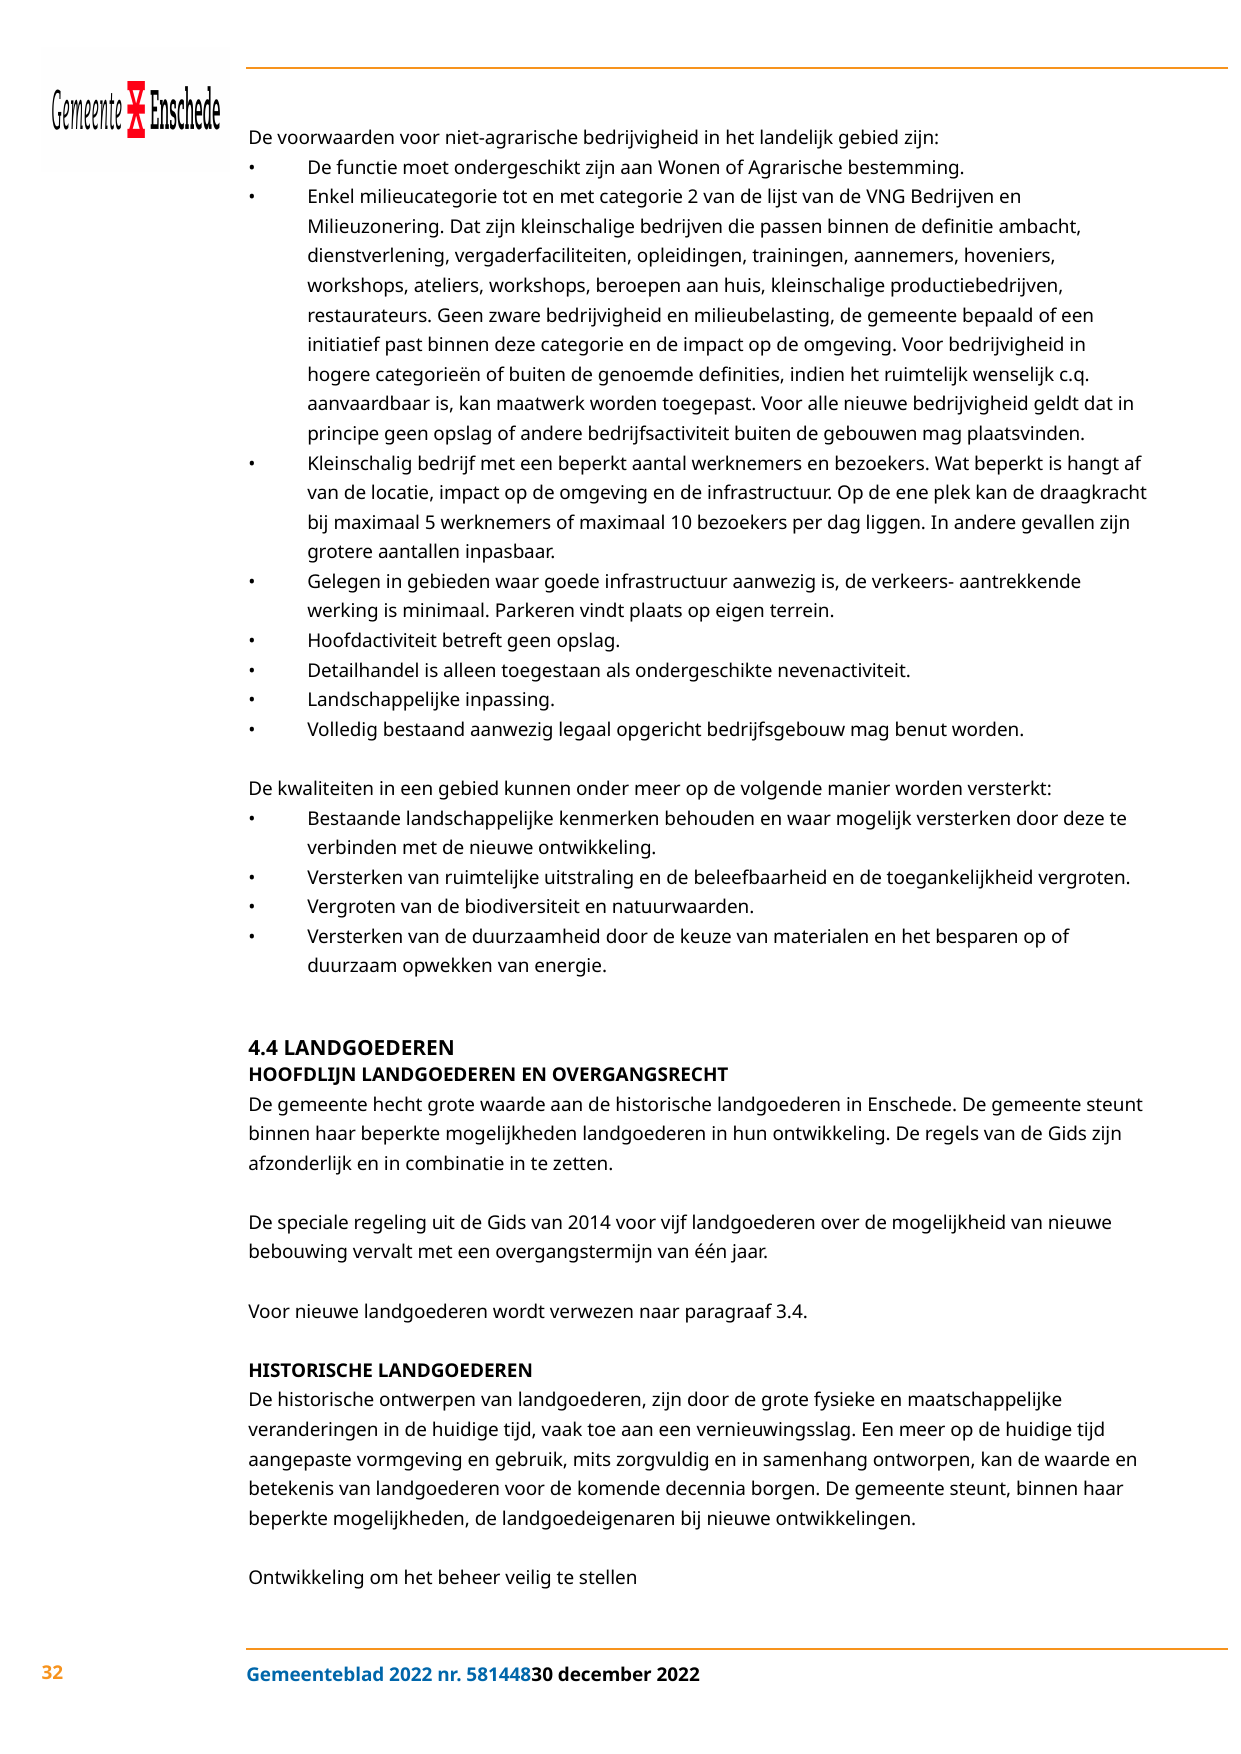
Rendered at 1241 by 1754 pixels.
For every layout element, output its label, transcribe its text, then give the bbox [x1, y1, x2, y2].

list Vergroten van de biodiversiteit en natuurwaarden. [248, 893, 1152, 919]
list Landschappelijke inpassing. [248, 686, 1152, 712]
text Ontwikkeling om het beheer veilig te stellen [248, 1564, 1152, 1590]
list Bestaande landschappelijke kenmerken behouden en waar mogelijk versterken door deze te verbinden met de nieuwe ontwikkeling. [248, 805, 1152, 860]
text Voor nieuwe landgoederen wordt verwezen naar paragraaf 3.4. [248, 1298, 1152, 1323]
text 4.4 LANDGOEDEREN [248, 1033, 1152, 1061]
text De voorwaarden voor niet-agrarische bedrijvigheid in het landelijk gebied zijn: [248, 124, 1152, 150]
text De historische ontwerpen van landgoederen, zijn door de grote fysieke en maatschappelijke veranderingen in de huidige tijd, vaak toe aan een vernieuwingsslag. Een meer op de huidige tijd aangepaste vormgeving en gebruik, mits zorgvuldig en in samenhang ontworpen, kan de waarde en betekenis van landgoederen voor de komende decennia borgen. De gemeente steunt, binnen haar beperkte mogelijkheden, de landgoedeigenaren bij nieuwe ontwikkelingen. [248, 1387, 1152, 1531]
list Versterken van ruimtelijke uitstraling en de beleefbaarheid en de toegankelijkheid vergroten. [248, 864, 1152, 890]
list Hoofdactiviteit betreft geen opslag. [248, 627, 1152, 653]
list Gelegen in gebieden waar goede infrastructuur aanwezig is, de verkeers- aantrekkende werking is minimaal. Parkeren vindt plaats op eigen terrein. [248, 568, 1152, 623]
text De gemeente hecht grote waarde aan de historische landgoederen in Enschede. De gemeente steunt binnen haar beperkte mogelijkheden landgoederen in hun ontwikkeling. De regels van de Gids zijn afzonderlijk en in combinatie in te zetten. [248, 1091, 1152, 1176]
text HOOFDLIJN LANDGOEDEREN EN OVERGANGSRECHT [248, 1061, 1152, 1087]
list Volledig bestaand aanwezig legaal opgericht bedrijfsgebouw mag benut worden. [248, 716, 1152, 742]
list Enkel milieucategorie tot en met categorie 2 van de lijst van de VNG Bedrijven en Milieuzonering. Dat zijn kleinschalige bedrijven die passen binnen de definitie ambacht, dienstverlening, vergaderfaciliteiten, opleidingen, trainingen, aannemers, hoveniers, workshops, ateliers, workshops, beroepen aan huis, kleinschalige productiebedrijven, restaurateurs. Geen zware bedrijvigheid en milieubelasting, de gemeente bepaald of een initiatief past binnen deze categorie en de impact op de omgeving. Voor bedrijvigheid in hogere categorieën of buiten de genoemde definities, indien het ruimtelijk wenselijk c.q. aanvaardbaar is, kan maatwerk worden toegepast. Voor alle nieuwe bedrijvigheid geldt dat in principe geen opslag of andere bedrijfsactiviteit buiten de gebouwen mag plaatsvinden. [248, 183, 1152, 446]
list Detailhandel is alleen toegestaan als ondergeschikte nevenactiviteit. [248, 657, 1152, 683]
text HISTORISCHE LANDGOEDEREN [248, 1357, 1152, 1383]
list Kleinschalig bedrijf met een beperkt aantal werknemers en bezoekers. Wat beperkt is hangt af van de locatie, impact op de omgeving en de infrastructuur. Op de ene plek kan de draagkracht bij maximaal 5 werknemers of maximaal 10 bezoekers per dag liggen. In andere gevallen zijn grotere aantallen inpasbaar. [248, 450, 1152, 564]
text De speciale regeling uit de Gids van 2014 voor vijf landgoederen over de mogelijkheid van nieuwe bebouwing vervalt met een overgangstermijn van één jaar. [248, 1209, 1152, 1264]
list De functie moet ondergeschikt zijn aan Wonen of Agrarische bestemming. [248, 154, 1152, 180]
list Versterken van de duurzaamheid door de keuze van materialen en het besparen op of duurzaam opwekken van energie. [248, 923, 1152, 978]
text De kwaliteiten in een gebied kunnen onder meer op de volgende manier worden versterkt: [248, 775, 1152, 801]
picture [41, 47, 231, 172]
